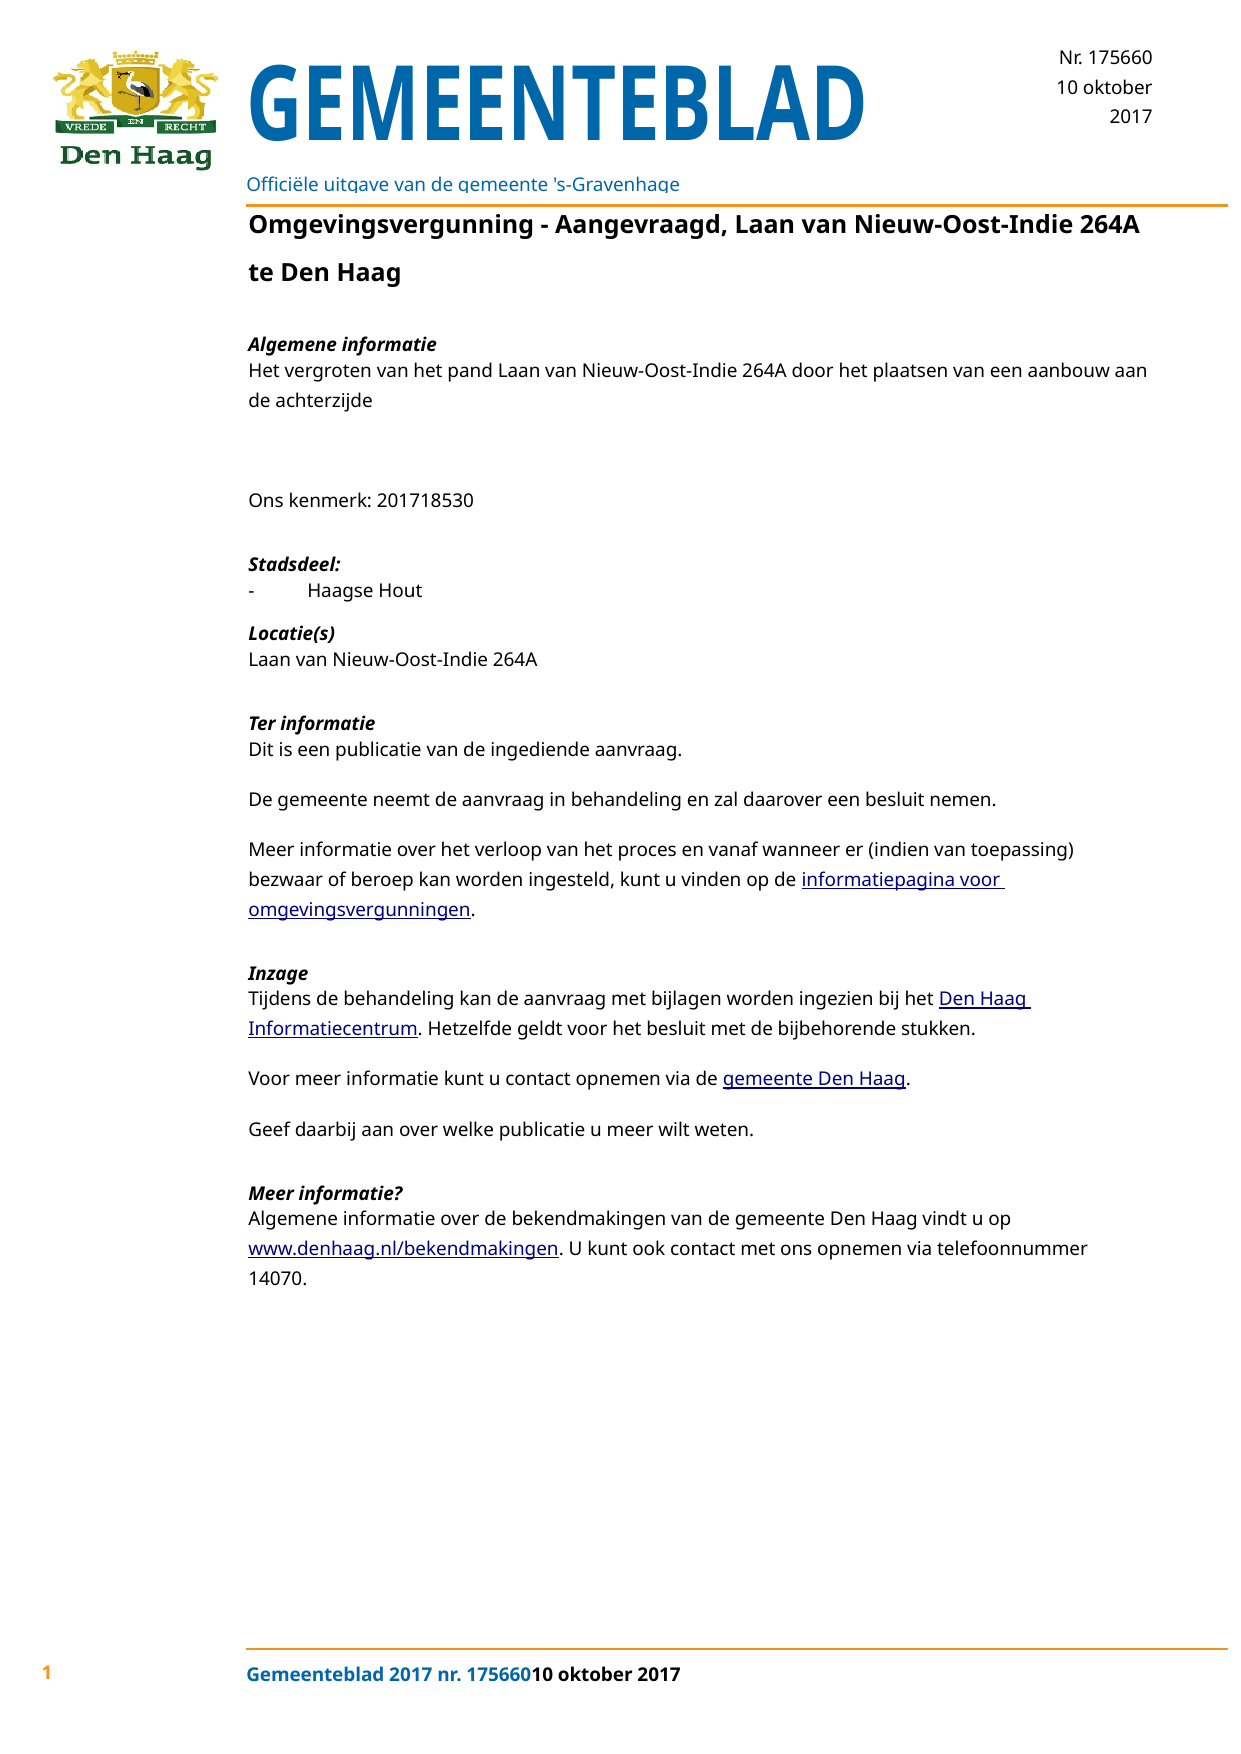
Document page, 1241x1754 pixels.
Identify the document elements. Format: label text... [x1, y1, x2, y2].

text Dit is een publicatie van de ingediende aanvraag. [248, 736, 1152, 762]
text Stadsdeel: [248, 552, 1152, 577]
text Meer informatie over het verloop van het proces en vanaf wanneer er (indien van toepassing) bezwaar of beroep kan worden ingesteld, kunt u vinden op de informatiepagina voor omgevingsvergunningen. [248, 837, 1152, 922]
text Inzage [248, 960, 1152, 986]
text Ter informatie [248, 710, 1152, 736]
list Haagse Hout [248, 577, 1152, 603]
text Laan van Nieuw-Oost-Indie 264A [248, 646, 1152, 672]
text Algemene informatie over de bekendmakingen van de gemeente Den Haag vindt u op www.denhaag.nl/bekendmakingen. U kunt ook contact met ons opnemen via telefoonnummer 14070. [248, 1206, 1152, 1291]
picture [41, 47, 231, 172]
text Omgevingsvergunning - Aangevraagd, Laan van Nieuw-Oost-Indie 264A te Den Haag [248, 207, 1152, 288]
text Voor meer informatie kunt u contact opnemen via de gemeente Den Haag. [248, 1066, 1152, 1091]
text De gemeente neemt de aanvraag in behandeling en zal daarover een besluit nemen. [248, 786, 1152, 812]
text Tijdens de behandeling kan de aanvraag met bijlagen worden ingezien bij het Den Haag Informatiecentrum. Hetzelfde geldt voor het besluit met de bijbehorende stukken. [248, 986, 1152, 1041]
text Meer informatie? [248, 1180, 1152, 1206]
text Locatie(s) [248, 620, 1152, 646]
text Algemene informatie [248, 331, 1152, 357]
text Ons kenmerk: 201718530 [248, 488, 1152, 513]
text Het vergroten van het pand Laan van Nieuw-Oost-Indie 264A door het plaatsen van een aanbouw aan de achterzijde [248, 357, 1152, 412]
text Geef daarbij aan over welke publicatie u meer wilt weten. [248, 1116, 1152, 1142]
